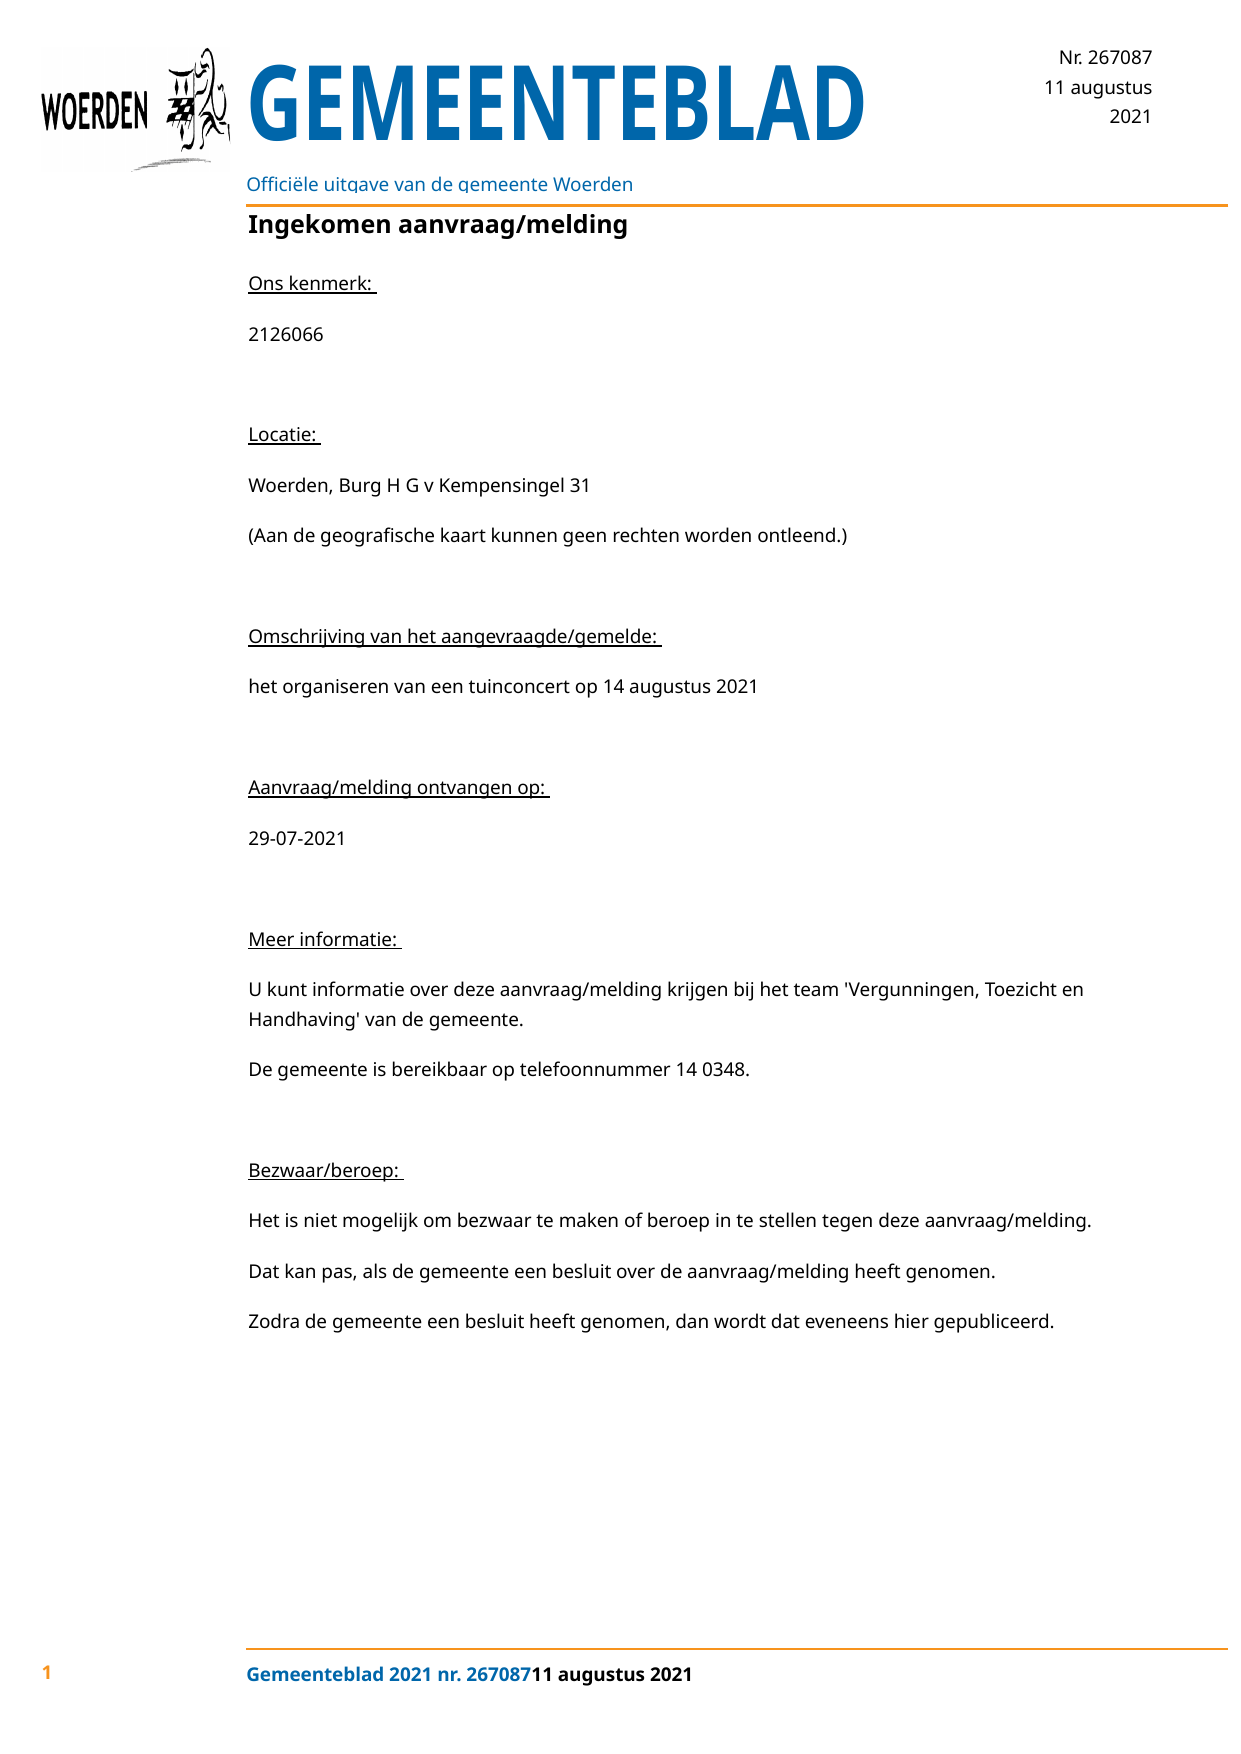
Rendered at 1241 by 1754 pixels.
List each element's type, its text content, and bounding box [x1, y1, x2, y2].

text Woerden, Burg H G v Kempensingel 31 [248, 472, 1152, 498]
text Locatie: [248, 422, 1152, 447]
text Ons kenmerk: [248, 270, 1152, 296]
text Dat kan pas, als de gemeente een besluit over de aanvraag/melding heeft genomen. [248, 1258, 1152, 1283]
text (Aan de geografische kaart kunnen geen rechten worden ontleend.) [248, 522, 1152, 548]
text U kunt informatie over deze aanvraag/melding krijgen bij het team 'Vergunningen, Toezicht en Handhaving' van de gemeente. [248, 976, 1152, 1031]
text Omschrijving van het aangevraagde/gemelde: [248, 623, 1152, 649]
text Bezwaar/beroep: [248, 1157, 1152, 1183]
text Zodra de gemeente een besluit heeft genomen, dan wordt dat eveneens hier gepubliceerd. [248, 1308, 1152, 1334]
text 2126066 [248, 321, 1152, 346]
text De gemeente is bereikbaar op telefoonnummer 14 0348. [248, 1056, 1152, 1082]
text 29-07-2021 [248, 825, 1152, 851]
picture [41, 47, 231, 172]
text Aanvraag/melding ontvangen op: [248, 774, 1152, 800]
text Het is niet mogelijk om bezwaar te maken of beroep in te stellen tegen deze aanvraag/melding. [248, 1207, 1152, 1233]
text Meer informatie: [248, 926, 1152, 951]
text Ingekomen aanvraag/melding [248, 207, 1152, 241]
text het organiseren van een tuinconcert op 14 augustus 2021 [248, 674, 1152, 699]
